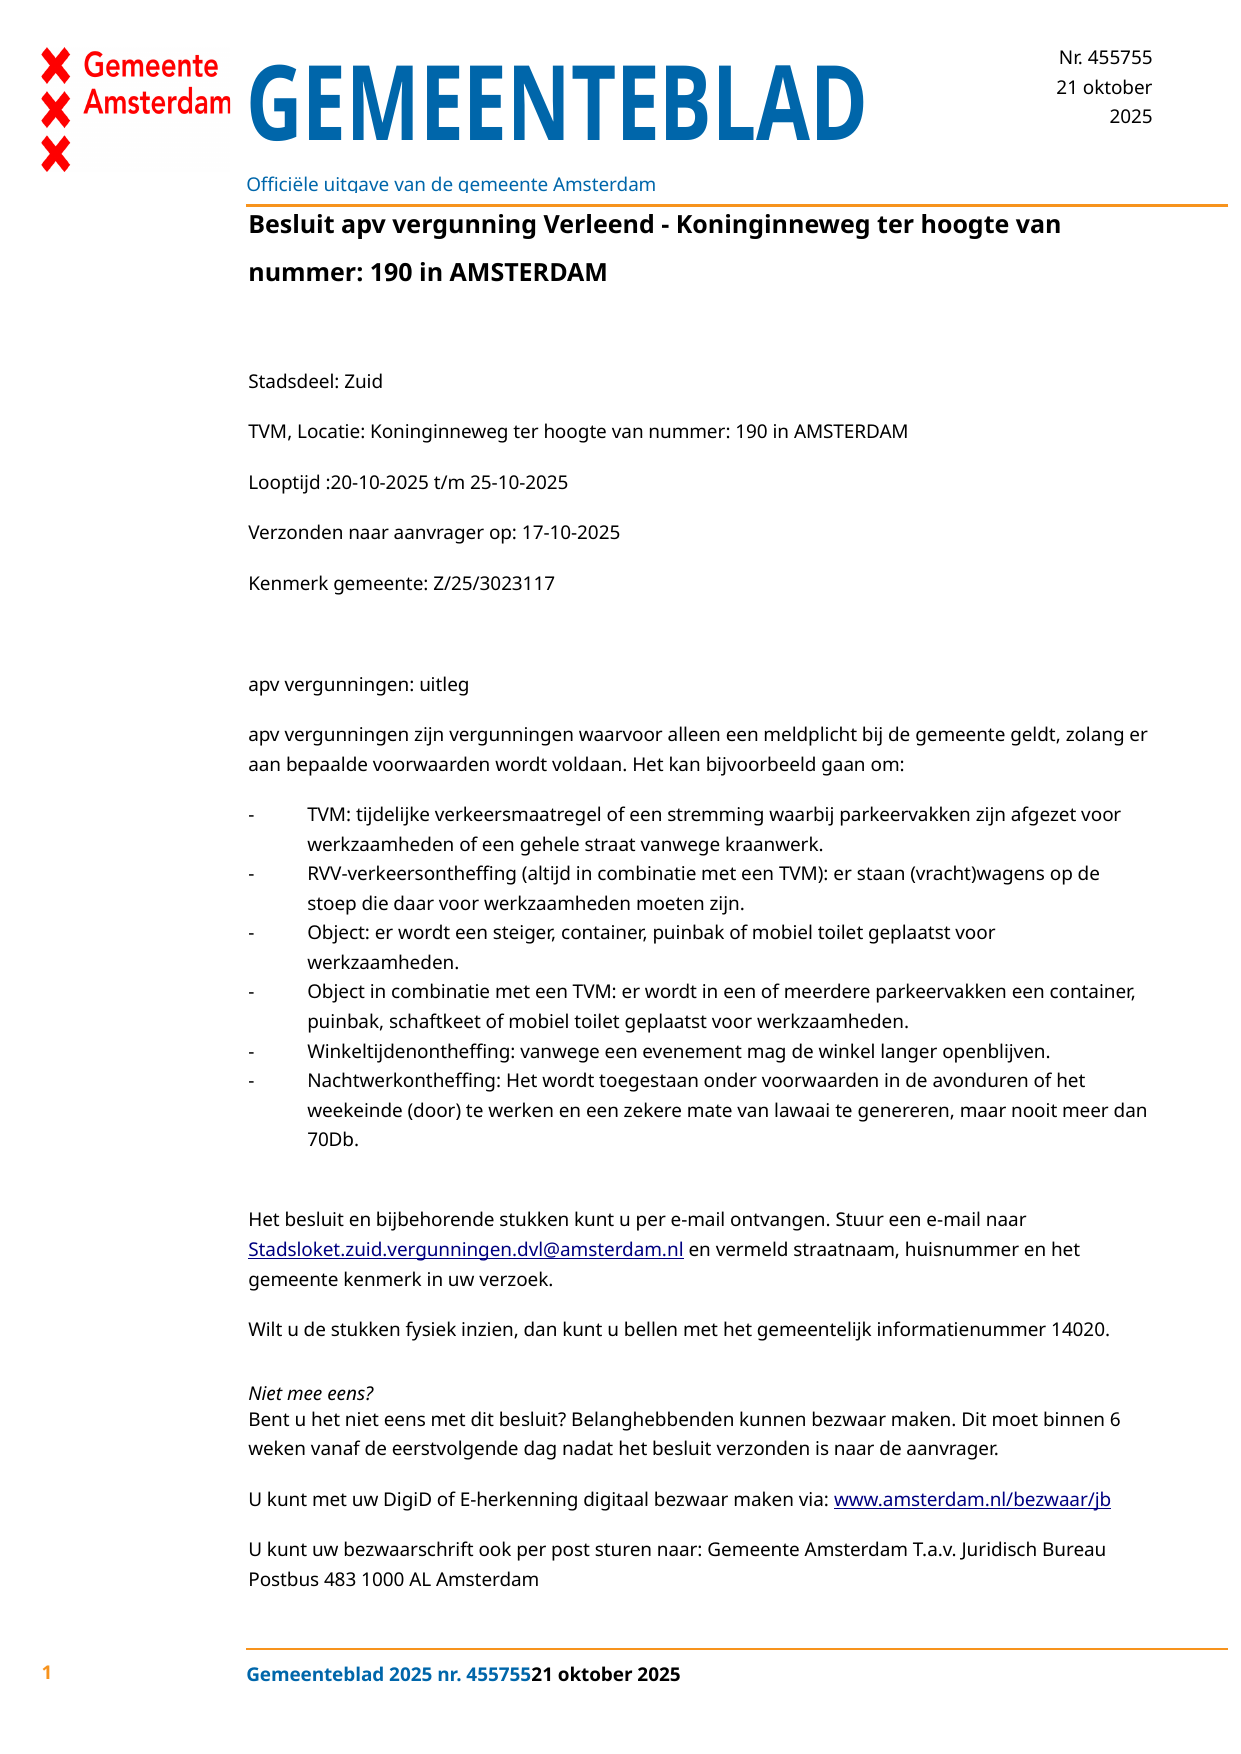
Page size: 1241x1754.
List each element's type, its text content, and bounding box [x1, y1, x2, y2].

text apv vergunningen: uitleg [248, 671, 1152, 697]
list Object: er wordt een steiger, container, puinbak of mobiel toilet geplaatst voor werkzaamheden. [248, 919, 1152, 975]
text Wilt u de stukken fysiek inzien, dan kunt u bellen met het gemeentelijk informatienummer 14020. [248, 1316, 1152, 1342]
text Looptijd :20-10-2025 t/m 25-10-2025 [248, 469, 1152, 495]
list Object in combinatie met een TVM: er wordt in een of meerdere parkeervakken een container, puinbak, schaftkeet of mobiel toilet geplaatst voor werkzaamheden. [248, 979, 1152, 1034]
text apv vergunningen zijn vergunningen waarvoor alleen een meldplicht bij de gemeente geldt, zolang er aan bepaalde voorwaarden wordt voldaan. Het kan bijvoorbeeld gaan om: [248, 721, 1152, 777]
text Kenmerk gemeente: Z/25/3023117 [248, 570, 1152, 596]
text Het besluit en bijbehorende stukken kunt u per e-mail ontvangen. Stuur een e-mail naar Stadsloket.zuid.vergunningen.dvl@amsterdam.nl en vermeld straatnaam, huisnummer en het gemeente kenmerk in uw verzoek. [248, 1207, 1152, 1292]
list TVM: tijdelijke verkeersmaatregel of een stremming waarbij parkeervakken zijn afgezet voor werkzaamheden of een gehele straat vanwege kraanwerk. [248, 801, 1152, 857]
text Stadsdeel: Zuid [248, 368, 1152, 394]
list Nachtwerkontheffing: Het wordt toegestaan onder voorwaarden in de avonduren of het weekeinde (door) te werken en een zekere mate van lawaai te genereren, maar nooit meer dan 70Db. [248, 1067, 1152, 1152]
text Besluit apv vergunning Verleend - Koninginneweg ter hoogte van nummer: 190 in AMSTERDAM [248, 207, 1152, 288]
text U kunt uw bezwaarschrift ook per post sturen naar: Gemeente Amsterdam T.a.v. Juridisch Bureau Postbus 483 1000 AL Amsterdam [248, 1536, 1152, 1592]
list Winkeltijdenontheffing: vanwege een evenement mag de winkel langer openblijven. [248, 1038, 1152, 1064]
list RVV-verkeersontheffing (altijd in combinatie met een TVM): er staan (vracht)wagens op de stoep die daar voor werkzaamheden moeten zijn. [248, 860, 1152, 916]
text Verzonden naar aanvrager op: 17-10-2025 [248, 519, 1152, 545]
picture [41, 47, 231, 172]
text Niet mee eens? [248, 1380, 1152, 1406]
text U kunt met uw DigiD of E-herkenning digitaal bezwaar maken via: www.amsterdam.nl/bezwaar/jb [248, 1486, 1152, 1512]
text Bent u het niet eens met dit besluit? Belanghebbenden kunnen bezwaar maken. Dit moet binnen 6 weken vanaf de eerstvolgende dag nadat het besluit verzonden is naar de aanvrager. [248, 1406, 1152, 1461]
text TVM, Locatie: Koninginneweg ter hoogte van nummer: 190 in AMSTERDAM [248, 419, 1152, 444]
